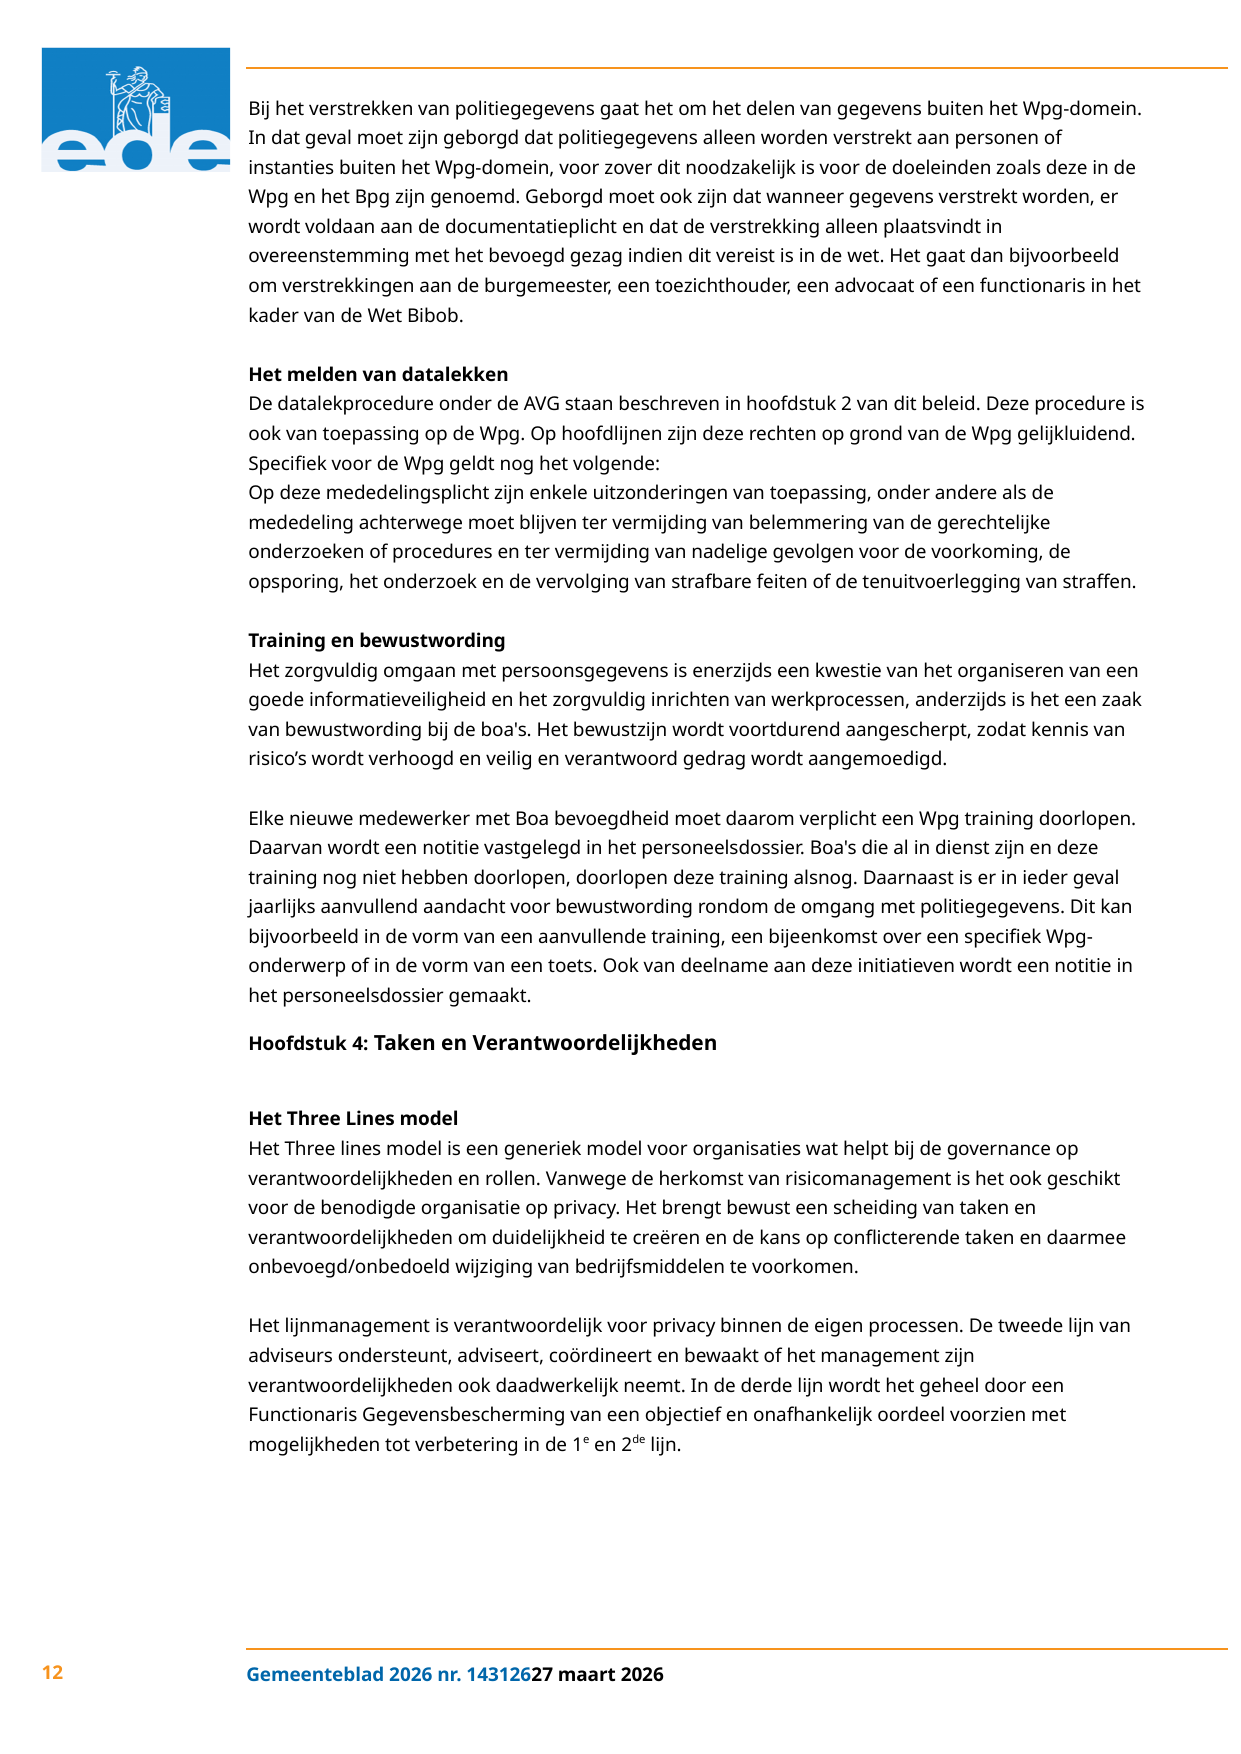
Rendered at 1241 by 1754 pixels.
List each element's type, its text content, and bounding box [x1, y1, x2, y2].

text Hoofdstuk 4: Taken en Verantwoordelijkheden [248, 1028, 1152, 1056]
text Het lijnmanagement is verantwoordelijk voor privacy binnen de eigen processen. De tweede lijn van adviseurs ondersteunt, adviseert, coördineert en bewaakt of het management zijn verantwoordelijkheden ook daadwerkelijk neemt. In de derde lijn wordt het geheel door een Functionaris Gegevensbescherming van een objectief en onafhankelijk oordeel voorzien met mogelijkheden tot verbetering in de 1e en 2de lijn. [248, 1313, 1152, 1457]
text Training en bewustwording [248, 627, 1152, 653]
text Bij het verstrekken van politiegegevens gaat het om het delen van gegevens buiten het Wpg-domein. In dat geval moet zijn geborgd dat politiegegevens alleen worden verstrekt aan personen of instanties buiten het Wpg-domein, voor zover dit noodzakelijk is voor de doeleinden zoals deze in de Wpg en het Bpg zijn genoemd. Geborgd moet ook zijn dat wanneer gegevens verstrekt worden, er wordt voldaan aan de documentatieplicht en dat de verstrekking alleen plaatsvindt in overeenstemming met het bevoegd gezag indien dit vereist is in de wet. Het gaat dan bijvoorbeeld om verstrekkingen aan de burgemeester, een toezichthouder, een advocaat of een functionaris in het kader van de Wet Bibob. [248, 95, 1152, 328]
picture [41, 47, 231, 172]
text Het Three Lines model [248, 1106, 1152, 1131]
text Het Three lines model is een generiek model voor organisaties wat helpt bij de governance op verantwoordelijkheden en rollen. Vanwege de herkomst van risicomanagement is het ook geschikt voor de benodigde organisatie op privacy. Het brengt bewust een scheiding van taken en verantwoordelijkheden om duidelijkheid te creëren en de kans op conflicterende taken en daarmee onbevoegd/onbedoeld wijziging van bedrijfsmiddelen te voorkomen. [248, 1135, 1152, 1279]
text Het melden van datalekken [248, 361, 1152, 387]
text Elke nieuwe medewerker met Boa bevoegdheid moet daarom verplicht een Wpg training doorlopen. Daarvan wordt een notitie vastgelegd in het personeelsdossier. Boa's die al in dienst zijn en deze training nog niet hebben doorlopen, doorlopen deze training alsnog. Daarnaast is er in ieder geval jaarlijks aanvullend aandacht voor bewustwording rondom de omgang met politiegegevens. Dit kan bijvoorbeeld in de vorm van een aanvullende training, een bijeenkomst over een specifiek Wpg-onderwerp of in de vorm van een toets. Ook van deelname aan deze initiatieven wordt een notitie in het personeelsdossier gemaakt. [248, 805, 1152, 1008]
text De datalekprocedure onder de AVG staan beschreven in hoofdstuk 2 van dit beleid. Deze procedure is ook van toepassing op de Wpg. Op hoofdlijnen zijn deze rechten op grond van de Wpg gelijkluidend. Specifiek voor de Wpg geldt nog het volgende: [248, 391, 1152, 476]
text Het zorgvuldig omgaan met persoonsgegevens is enerzijds een kwestie van het organiseren van een goede informatieveiligheid en het zorgvuldig inrichten van werkprocessen, anderzijds is het een zaak van bewustwording bij de boa's. Het bewustzijn wordt voortdurend aangescherpt, zodat kennis van risico’s wordt verhoogd en veilig en verantwoord gedrag wordt aangemoedigd. [248, 657, 1152, 771]
text Op deze mededelingsplicht zijn enkele uitzonderingen van toepassing, onder andere als de mededeling achterwege moet blijven ter vermijding van belemmering van de gerechtelijke onderzoeken of procedures en ter vermijding van nadelige gevolgen voor de voorkoming, de opsporing, het onderzoek en de vervolging van strafbare feiten of de tenuitvoerlegging van straffen. [248, 479, 1152, 594]
